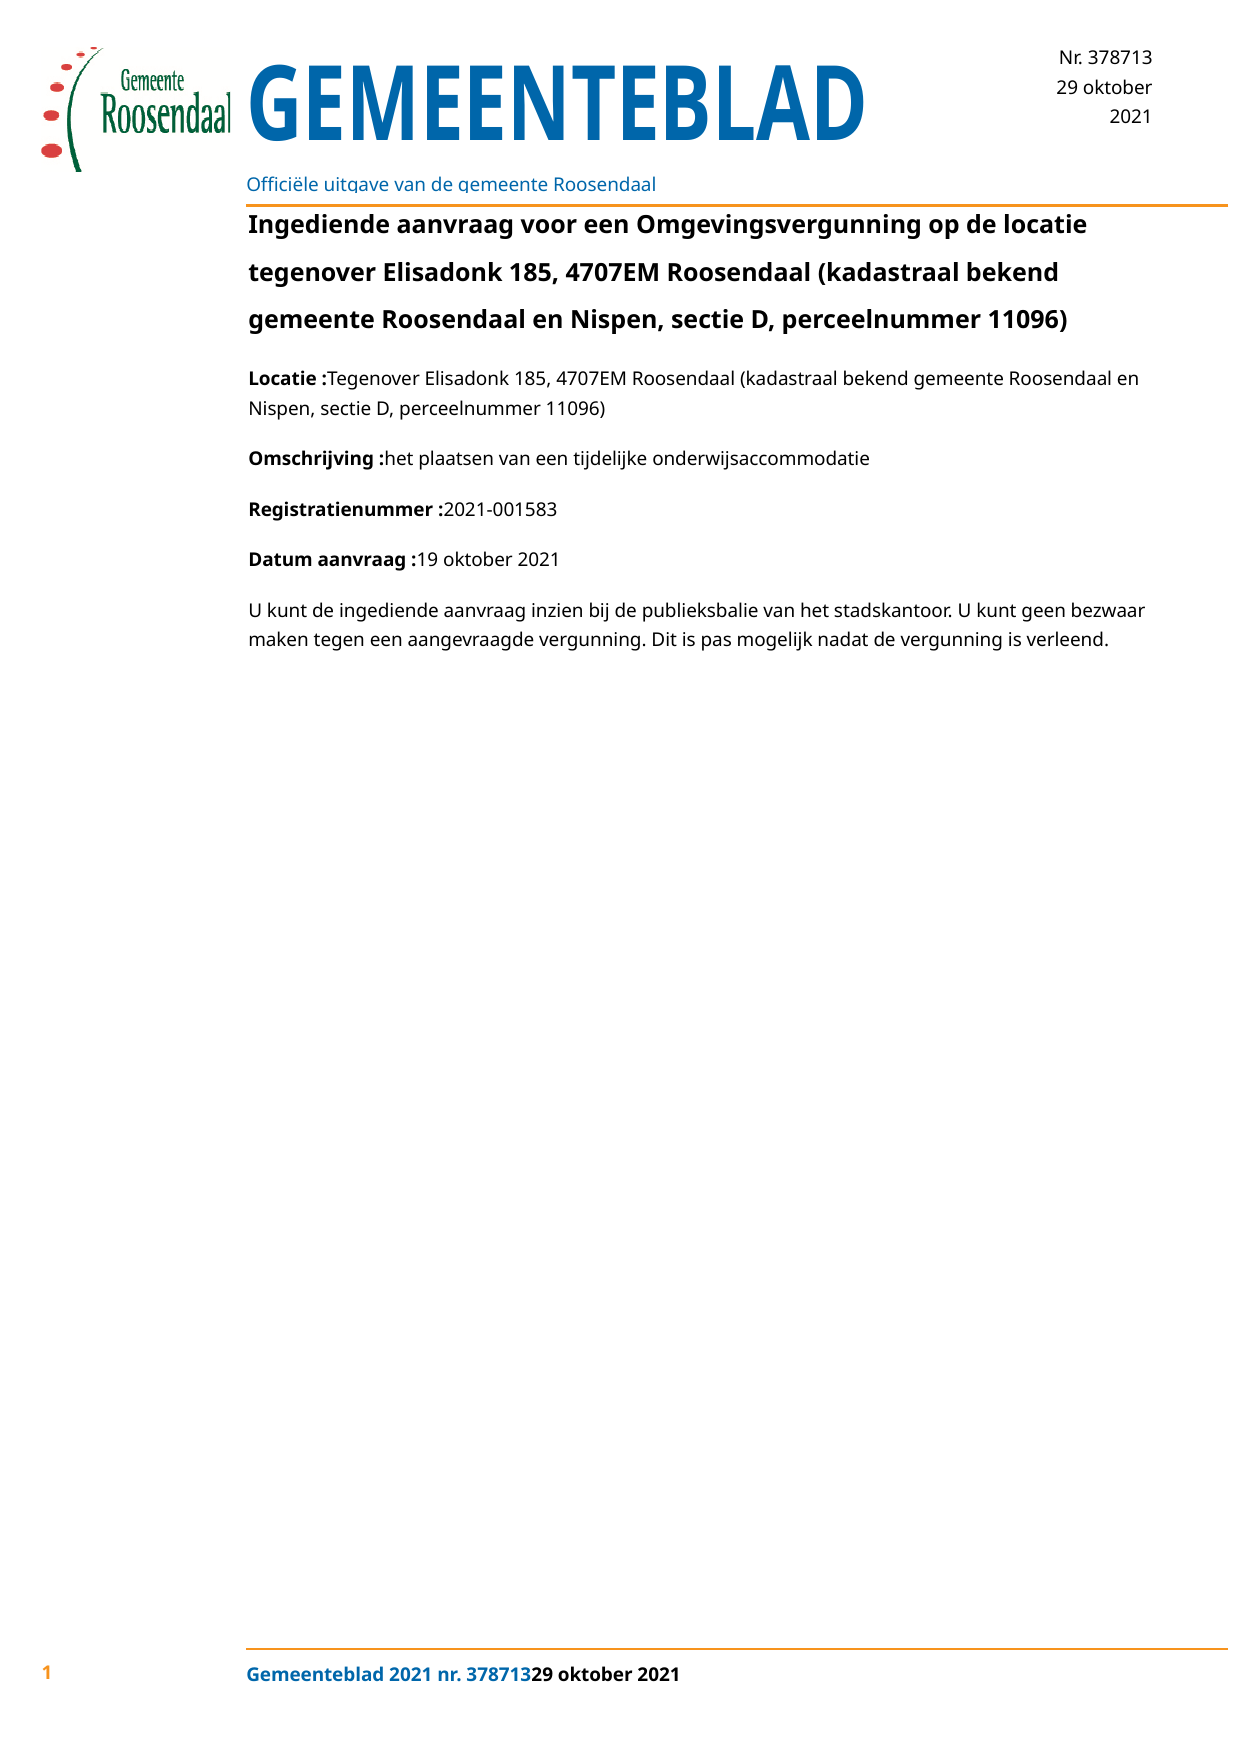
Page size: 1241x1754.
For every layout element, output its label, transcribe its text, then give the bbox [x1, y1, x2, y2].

text Omschrijving :het plaatsen van een tijdelijke onderwijsaccommodatie [248, 446, 1152, 471]
text Ingediende aanvraag voor een Omgevingsvergunning op de locatie tegenover Elisadonk 185, 4707EM Roosendaal (kadastraal bekend gemeente Roosendaal en Nispen, sectie D, perceelnummer 11096) [248, 207, 1152, 336]
text Registratienummer :2021-001583 [248, 496, 1152, 522]
text Datum aanvraag :19 oktober 2021 [248, 546, 1152, 572]
text U kunt de ingediende aanvraag inzien bij de publieksbalie van het stadskantoor. U kunt geen bezwaar maken tegen een aangevraagde vergunning. Dit is pas mogelijk nadat de vergunning is verleend. [248, 597, 1152, 652]
text Locatie :Tegenover Elisadonk 185, 4707EM Roosendaal (kadastraal bekend gemeente Roosendaal en Nispen, sectie D, perceelnummer 11096) [248, 366, 1152, 421]
picture [41, 47, 231, 172]
